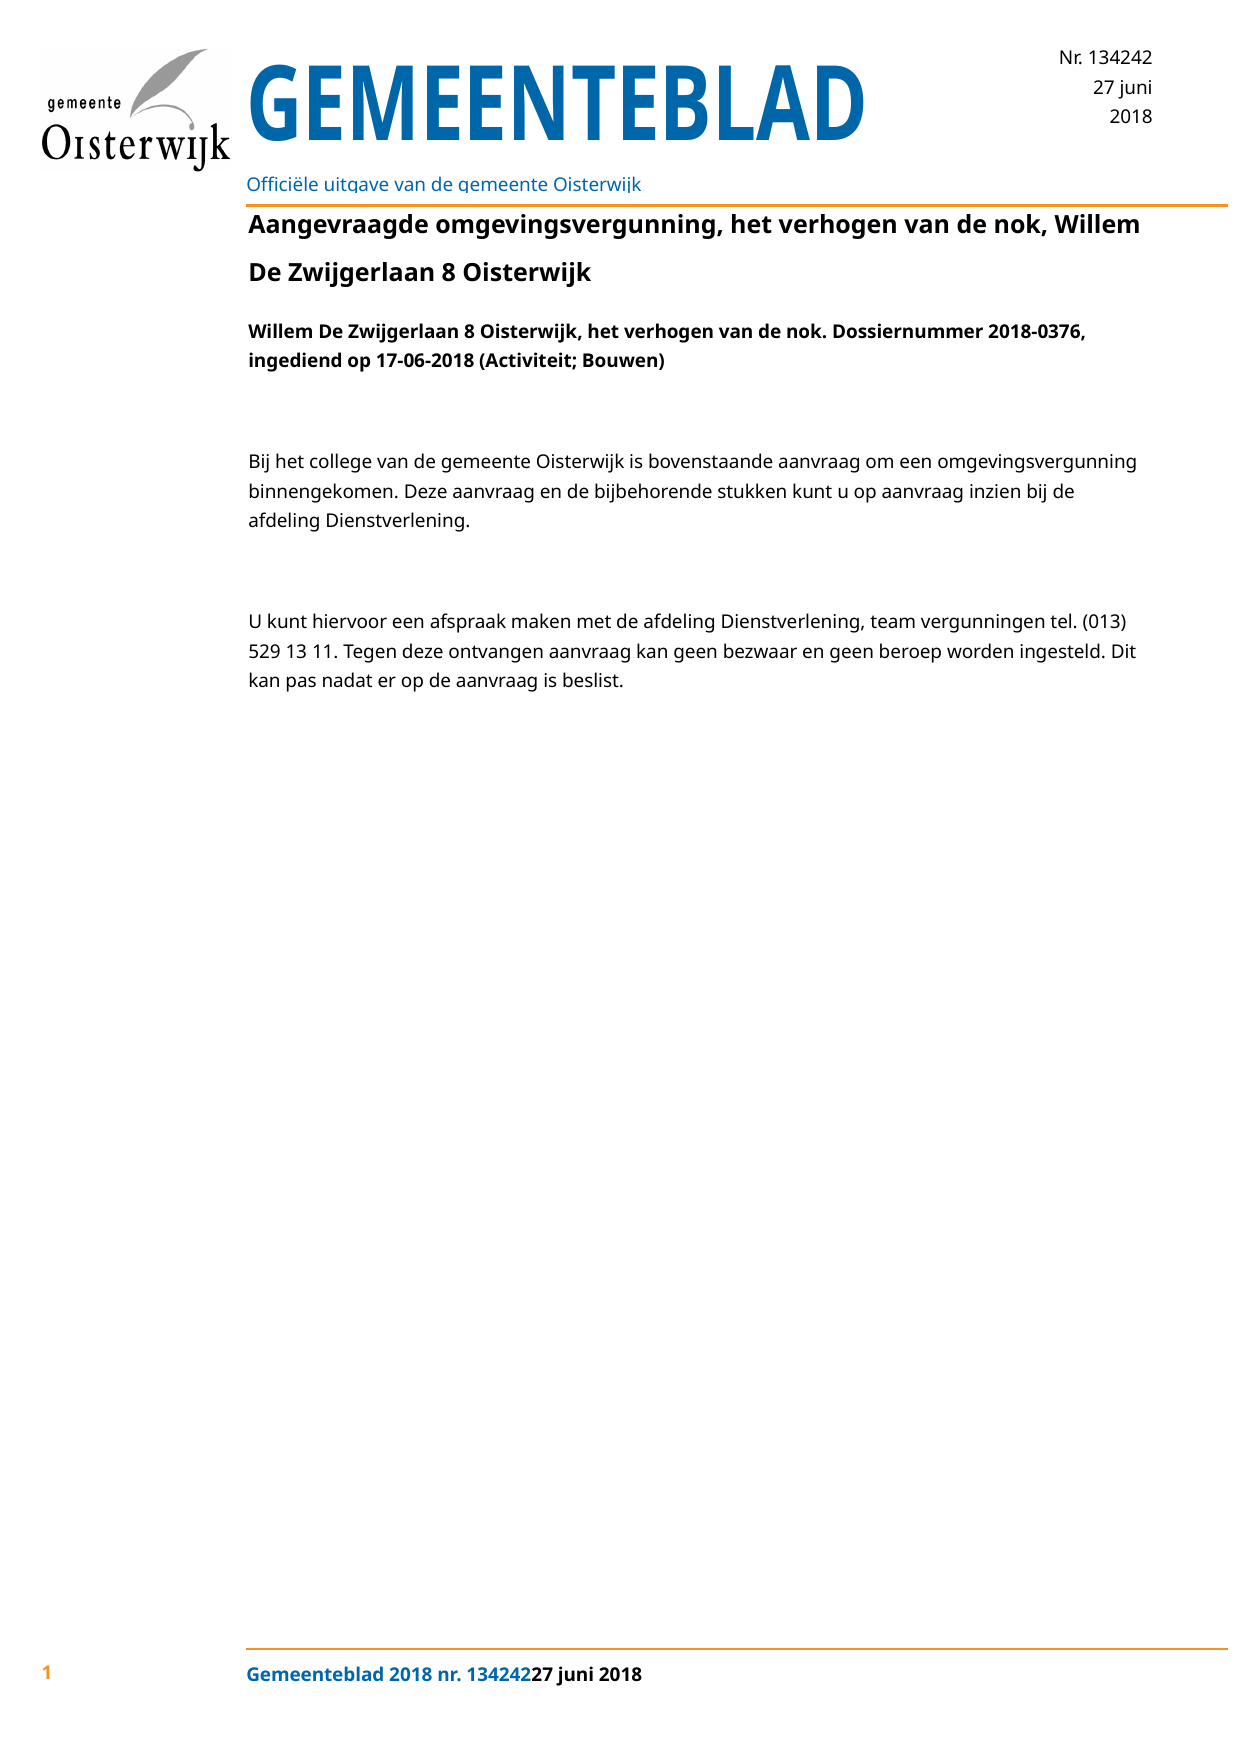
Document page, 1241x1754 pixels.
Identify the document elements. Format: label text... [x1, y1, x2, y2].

text Bij het college van de gemeente Oisterwijk is bovenstaande aanvraag om een omgevingsvergunning binnengekomen. Deze aanvraag en de bijbehorende stukken kunt u op aanvraag inzien bij de afdeling Dienstverlening. [248, 448, 1152, 533]
text U kunt hiervoor een afspraak maken met de afdeling Dienstverlening, team vergunningen tel. (013) 529 13 11. Tegen deze ontvangen aanvraag kan geen bezwaar en geen beroep worden ingesteld. Dit kan pas nadat er op de aanvraag is beslist. [248, 608, 1152, 693]
text Willem De Zwijgerlaan 8 Oisterwijk, het verhogen van de nok. Dossiernummer 2018-0376, ingediend op 17-06-2018 (Activiteit; Bouwen) [248, 318, 1152, 373]
picture [41, 47, 231, 172]
text Aangevraagde omgevingsvergunning, het verhogen van de nok, Willem De Zwijgerlaan 8 Oisterwijk [248, 207, 1152, 288]
